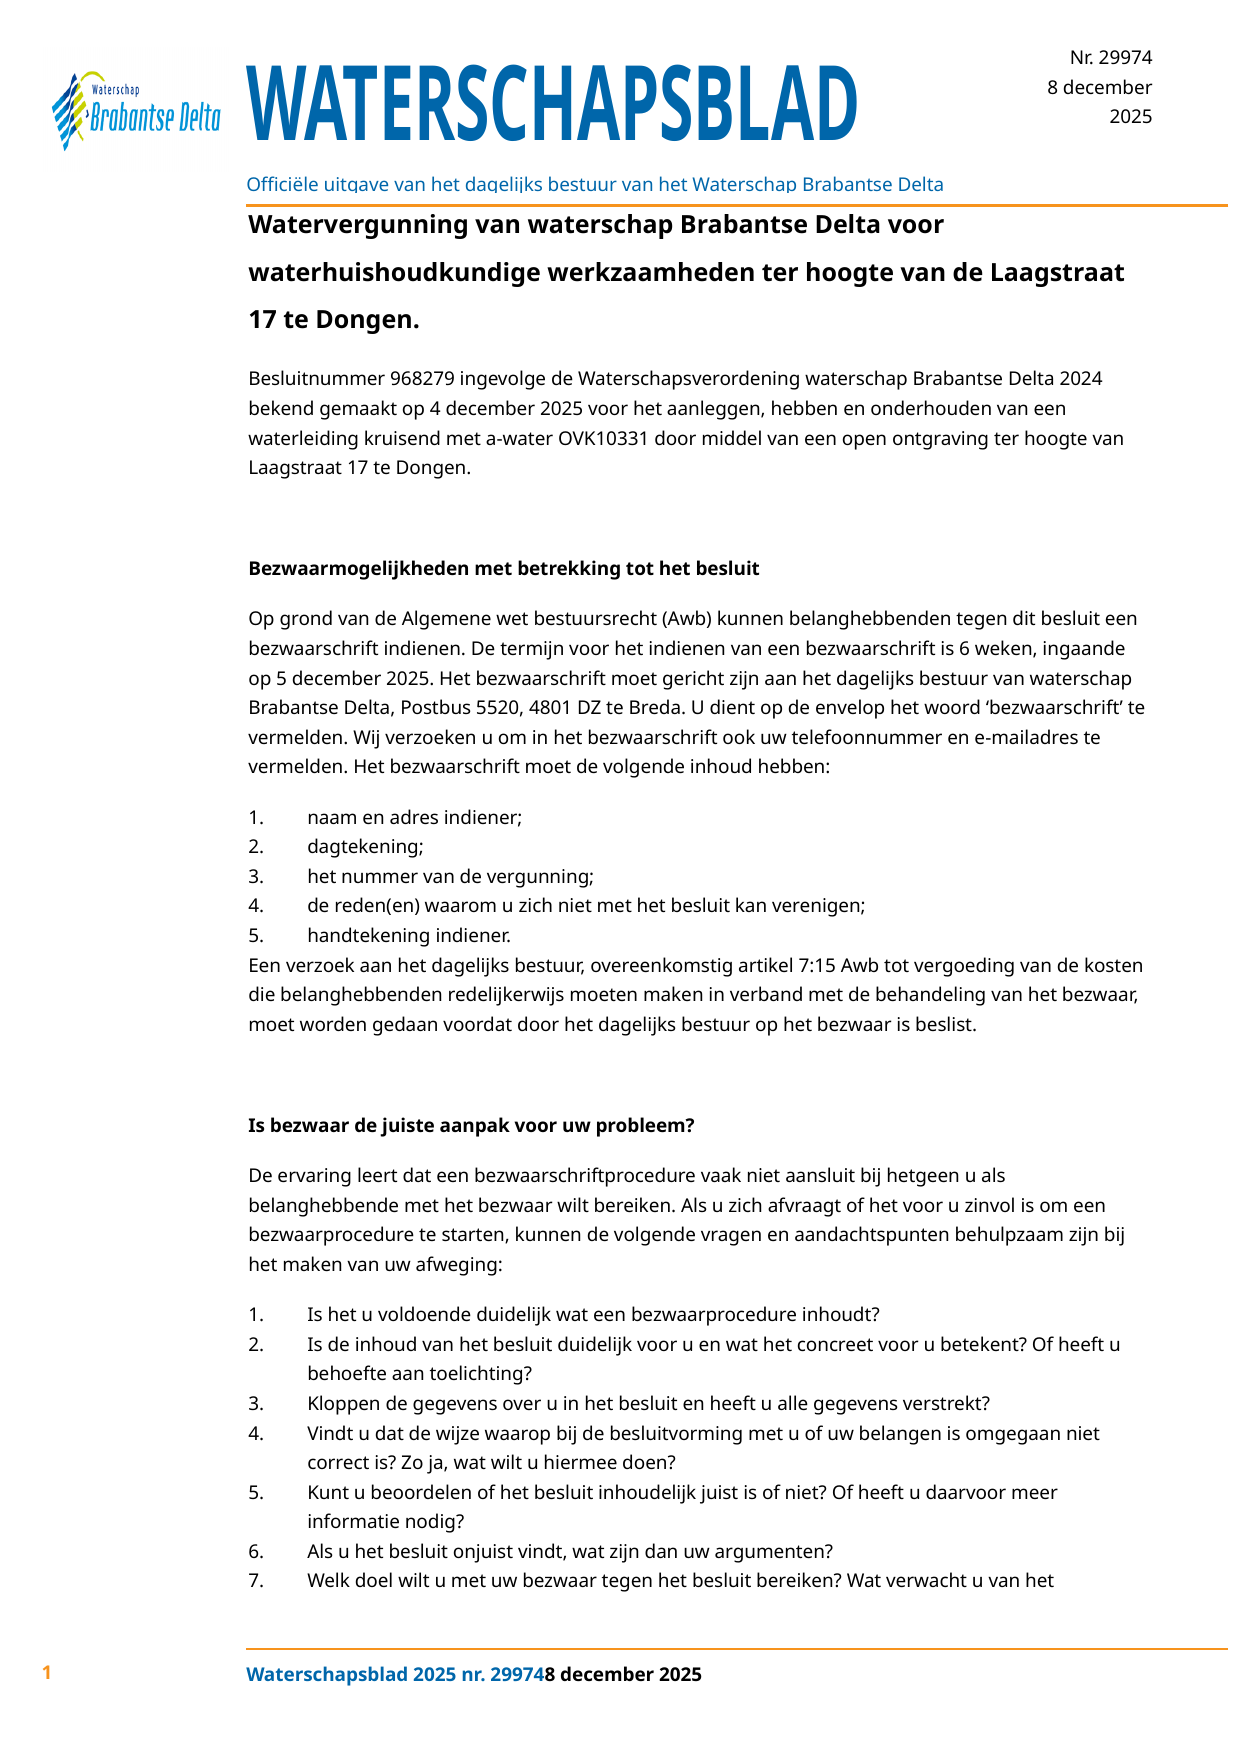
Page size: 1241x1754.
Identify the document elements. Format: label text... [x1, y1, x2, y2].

text Een verzoek aan het dagelijks bestuur, overeenkomstig artikel 7:15 Awb tot vergoeding van de kosten die belanghebbenden redelijkerwijs moeten maken in verband met de behandeling van het bezwaar, moet worden gedaan voordat door het dagelijks bestuur op het bezwaar is beslist. [248, 952, 1152, 1037]
list Kloppen de gegevens over u in het besluit en heeft u alle gegevens verstrekt? [248, 1390, 1152, 1416]
list Kunt u beoordelen of het besluit inhoudelijk juist is of niet? Of heeft u daarvoor meer informatie nodig? [248, 1479, 1152, 1534]
text Besluitnummer 968279 ingevolge de Waterschapsverordening waterschap Brabantse Delta 2024 bekend gemaakt op 4 december 2025 voor het aanleggen, hebben en onderhouden van een waterleiding kruisend met a-water OVK10331 door middel van een open ontgraving ter hoogte van Laagstraat 17 te Dongen. [248, 366, 1152, 480]
list Is het u voldoende duidelijk wat een bezwaarprocedure inhoudt? [248, 1301, 1152, 1327]
list naam en adres indiener; [248, 804, 1152, 829]
picture [41, 47, 231, 172]
text Op grond van de Algemene wet bestuursrecht (Awb) kunnen belanghebbenden tegen dit besluit een bezwaarschrift indienen. De termijn voor het indienen van een bezwaarschrift is 6 weken, ingaande op 5 december 2025. Het bezwaarschrift moet gericht zijn aan het dagelijks bestuur van waterschap Brabantse Delta, Postbus 5520, 4801 DZ te Breda. U dient op de envelop het woord ‘bezwaarschrift’ te vermelden. Wij verzoeken u om in het bezwaarschrift ook uw telefoonnummer en e‑mailadres te vermelden. Het bezwaarschrift moet de volgende inhoud hebben: [248, 606, 1152, 779]
list Vindt u dat de wijze waarop bij de besluitvorming met u of uw belangen is omgegaan niet correct is? Zo ja, wat wilt u hiermee doen? [248, 1420, 1152, 1475]
list Is de inhoud van het besluit duidelijk voor u en wat het concreet voor u betekent? Of heeft u behoefte aan toelichting? [248, 1331, 1152, 1386]
list het nummer van de vergunning; [248, 863, 1152, 889]
text Watervergunning van waterschap Brabantse Delta voor waterhuishoudkundige werkzaamheden ter hoogte van de Laagstraat 17 te Dongen. [248, 207, 1152, 336]
list dagtekening; [248, 833, 1152, 859]
list Als u het besluit onjuist vindt, wat zijn dan uw argumenten? [248, 1538, 1152, 1564]
list handtekening indiener. [248, 922, 1152, 948]
list Welk doel wilt u met uw bezwaar tegen het besluit bereiken? Wat verwacht u van het [248, 1568, 1152, 1593]
text Is bezwaar de juiste aanpak voor uw probleem? [248, 1112, 1152, 1137]
text Bezwaarmogelijkheden met betrekking tot het besluit [248, 555, 1152, 581]
text De ervaring leert dat een bezwaarschriftprocedure vaak niet aansluit bij hetgeen u als belanghebbende met het bezwaar wilt bereiken. Als u zich afvraagt of het voor u zinvol is om een bezwaarprocedure te starten, kunnen de volgende vragen en aandachtspunten behulpzaam zijn bij het maken van uw afweging: [248, 1162, 1152, 1277]
list de reden(en) waarom u zich niet met het besluit kan verenigen; [248, 893, 1152, 918]
